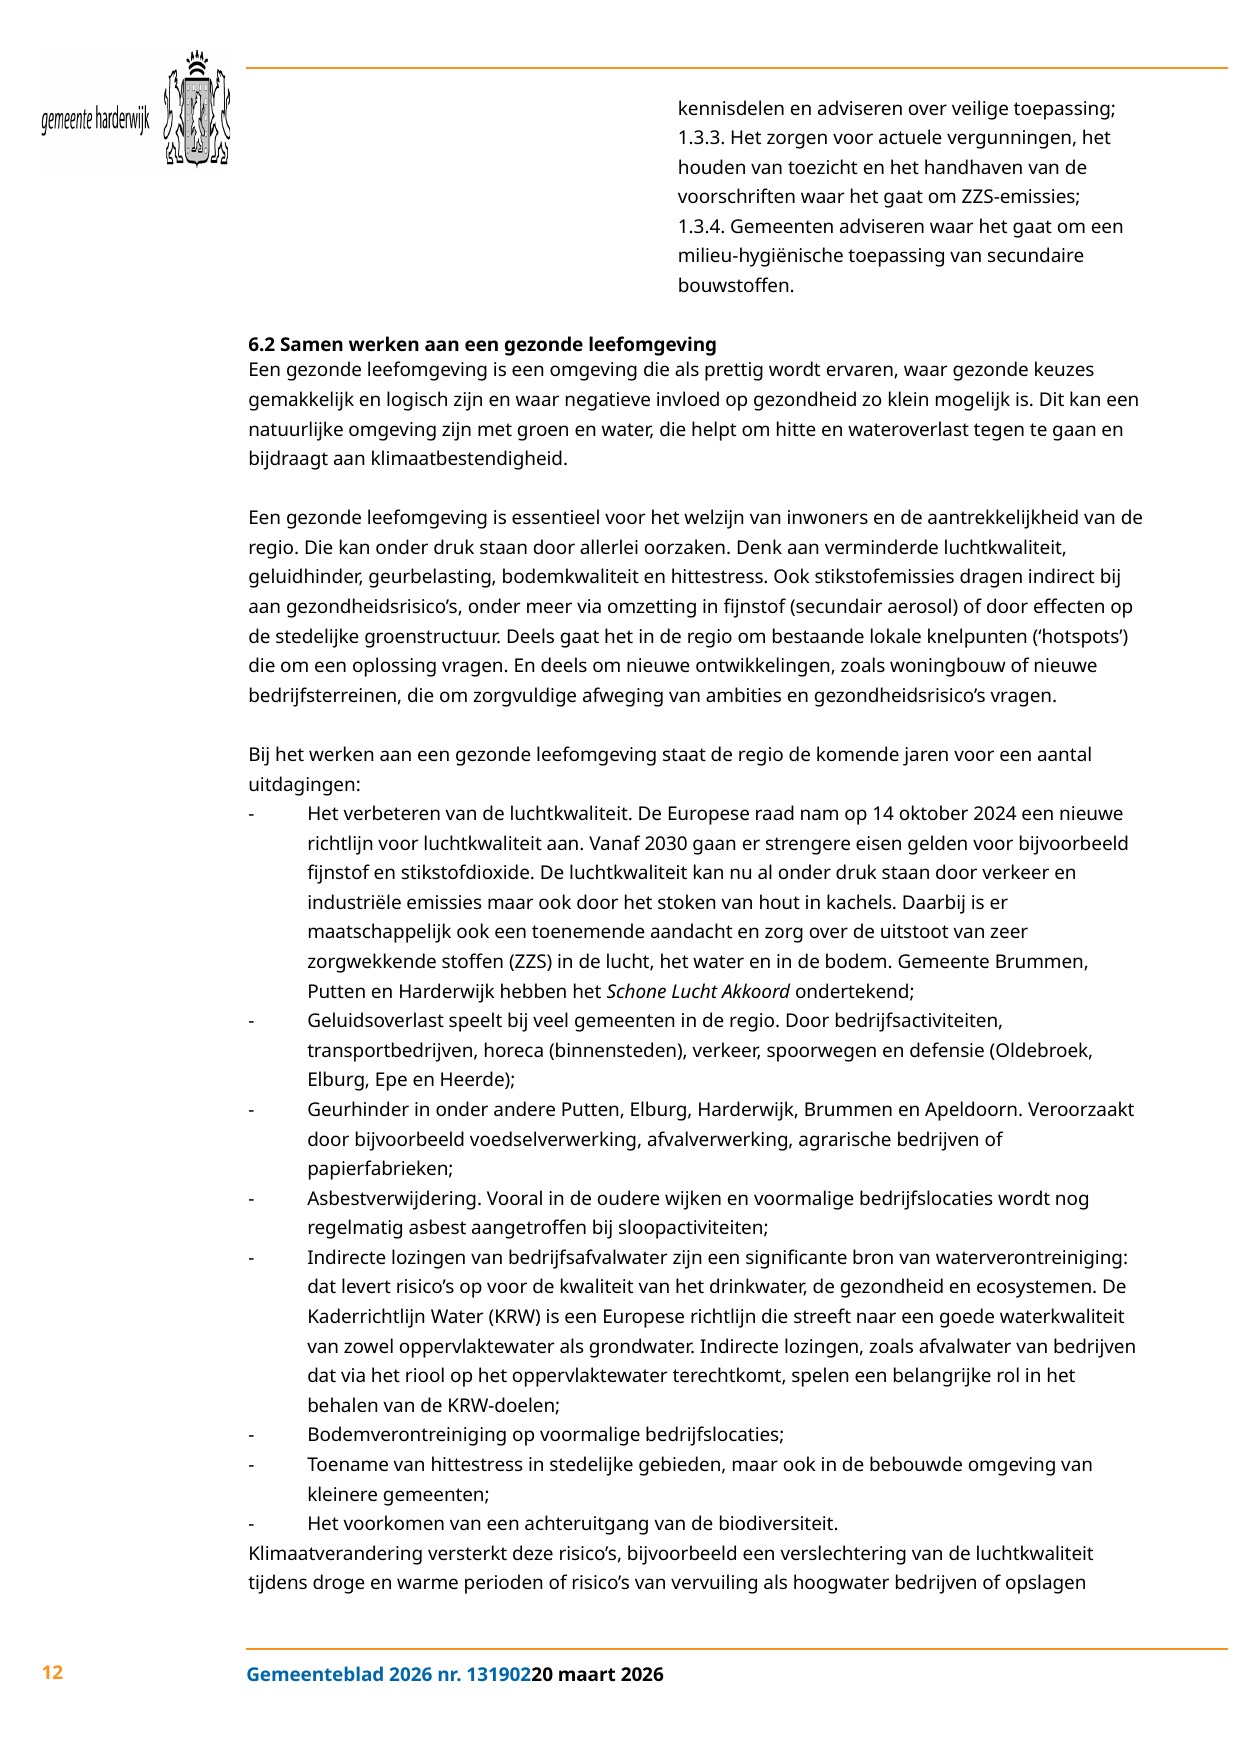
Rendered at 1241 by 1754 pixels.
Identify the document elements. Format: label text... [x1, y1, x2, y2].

list Geluidsoverlast speelt bij veel gemeenten in de regio. Door bedrijfsactiviteiten, transportbedrijven, horeca (binnensteden), verkeer, spoorwegen en defensie (Oldebroek, Elburg, Epe en Heerde); [248, 1007, 1152, 1092]
text Bij het werken aan een gezonde leefomgeving staat de regio de komende jaren voor een aantal uitdagingen: [248, 741, 1152, 796]
list Het voorkomen van een achteruitgang van de biodiversiteit. [248, 1510, 1152, 1536]
list Indirecte lozingen van bedrijfsafvalwater zijn een significante bron van waterverontreiniging: dat levert risico’s op voor de kwaliteit van het drinkwater, de gezondheid en ecosystemen. De Kaderrichtlijn Water (KRW) is een Europese richtlijn die streeft naar een goede waterkwaliteit van zowel oppervlaktewater als grondwater. Indirecte lozingen, zoals afvalwater van bedrijven dat via het riool op het oppervlaktewater terechtkomt, spelen een belangrijke rol in het behalen van de KRW-doelen; [248, 1244, 1152, 1418]
list Toename van hittestress in stedelijke gebieden, maar ook in de bebouwde omgeving van kleinere gemeenten; [248, 1451, 1152, 1506]
text 6.2 Samen werken aan een gezonde leefomgeving [248, 331, 1152, 357]
list Asbestverwijdering. Vooral in de oudere wijken en voormalige bedrijfslocaties wordt nog regelmatig asbest aangetroffen bij sloopactiviteiten; [248, 1185, 1152, 1240]
list Bodemverontreiniging op voormalige bedrijfslocaties; [248, 1422, 1152, 1447]
list Het verbeteren van de luchtkwaliteit. De Europese raad nam op 14 oktober 2024 een nieuwe richtlijn voor luchtkwaliteit aan. Vanaf 2030 gaan er strengere eisen gelden voor bijvoorbeeld fijnstof en stikstofdioxide. De luchtkwaliteit kan nu al onder druk staan door verkeer en industriële emissies maar ook door het stoken van hout in kachels. Daarbij is er maatschappelijk ook een toenemende aandacht en zorg over de uitstoot van zeer zorgwekkende stoffen (ZZS) in de lucht, het water en in de bodem. Gemeente Brummen, Putten en Harderwijk hebben het Schone Lucht Akkoord ondertekend; [248, 800, 1152, 1003]
picture [41, 47, 231, 172]
text Een gezonde leefomgeving is een omgeving die als prettig wordt ervaren, waar gezonde keuzes gemakkelijk en logisch zijn en waar negatieve invloed op gezondheid zo klein mogelijk is. Dit kan een natuurlijke omgeving zijn met groen en water, die helpt om hitte en wateroverlast tegen te gaan en bijdraagt aan klimaatbestendigheid. [248, 357, 1152, 471]
text Klimaatverandering versterkt deze risico’s, bijvoorbeeld een verslechtering van de luchtkwaliteit tijdens droge en warme perioden of risico’s van vervuiling als hoogwater bedrijven of opslagen [248, 1540, 1152, 1595]
list Geurhinder in onder andere Putten, Elburg, Harderwijk, Brummen en Apeldoorn. Veroorzaakt door bijvoorbeeld voedselverwerking, afvalverwerking, agrarische bedrijven of papierfabrieken; [248, 1096, 1152, 1181]
table_cell [248, 95, 678, 298]
table_cell kennisdelen en adviseren over veilige toepassing; 1.3.3. Het zorgen voor actuele vergunningen, het houden van toezicht en het handhaven van de voorschriften waar het gaat om ZZS-emissies; 1.3.4. Gemeenten adviseren waar het gaat om een milieu-hygiënische toepassing van secundaire bouwstoffen. [678, 95, 1152, 298]
text Een gezonde leefomgeving is essentieel voor het welzijn van inwoners en de aantrekkelijkheid van de regio. Die kan onder druk staan door allerlei oorzaken. Denk aan verminderde luchtkwaliteit, geluidhinder, geurbelasting, bodemkwaliteit en hittestress. Ook stikstofemissies dragen indirect bij aan gezondheidsrisico’s, onder meer via omzetting in fijnstof (secundair aerosol) of door effecten op de stedelijke groenstructuur. Deels gaat het in de regio om bestaande lokale knelpunten (‘hotspots’) die om een oplossing vragen. En deels om nieuwe ontwikkelingen, zoals woningbouw of nieuwe bedrijfsterreinen, die om zorgvuldige afweging van ambities en gezondheidsrisico’s vragen. [248, 504, 1152, 708]
